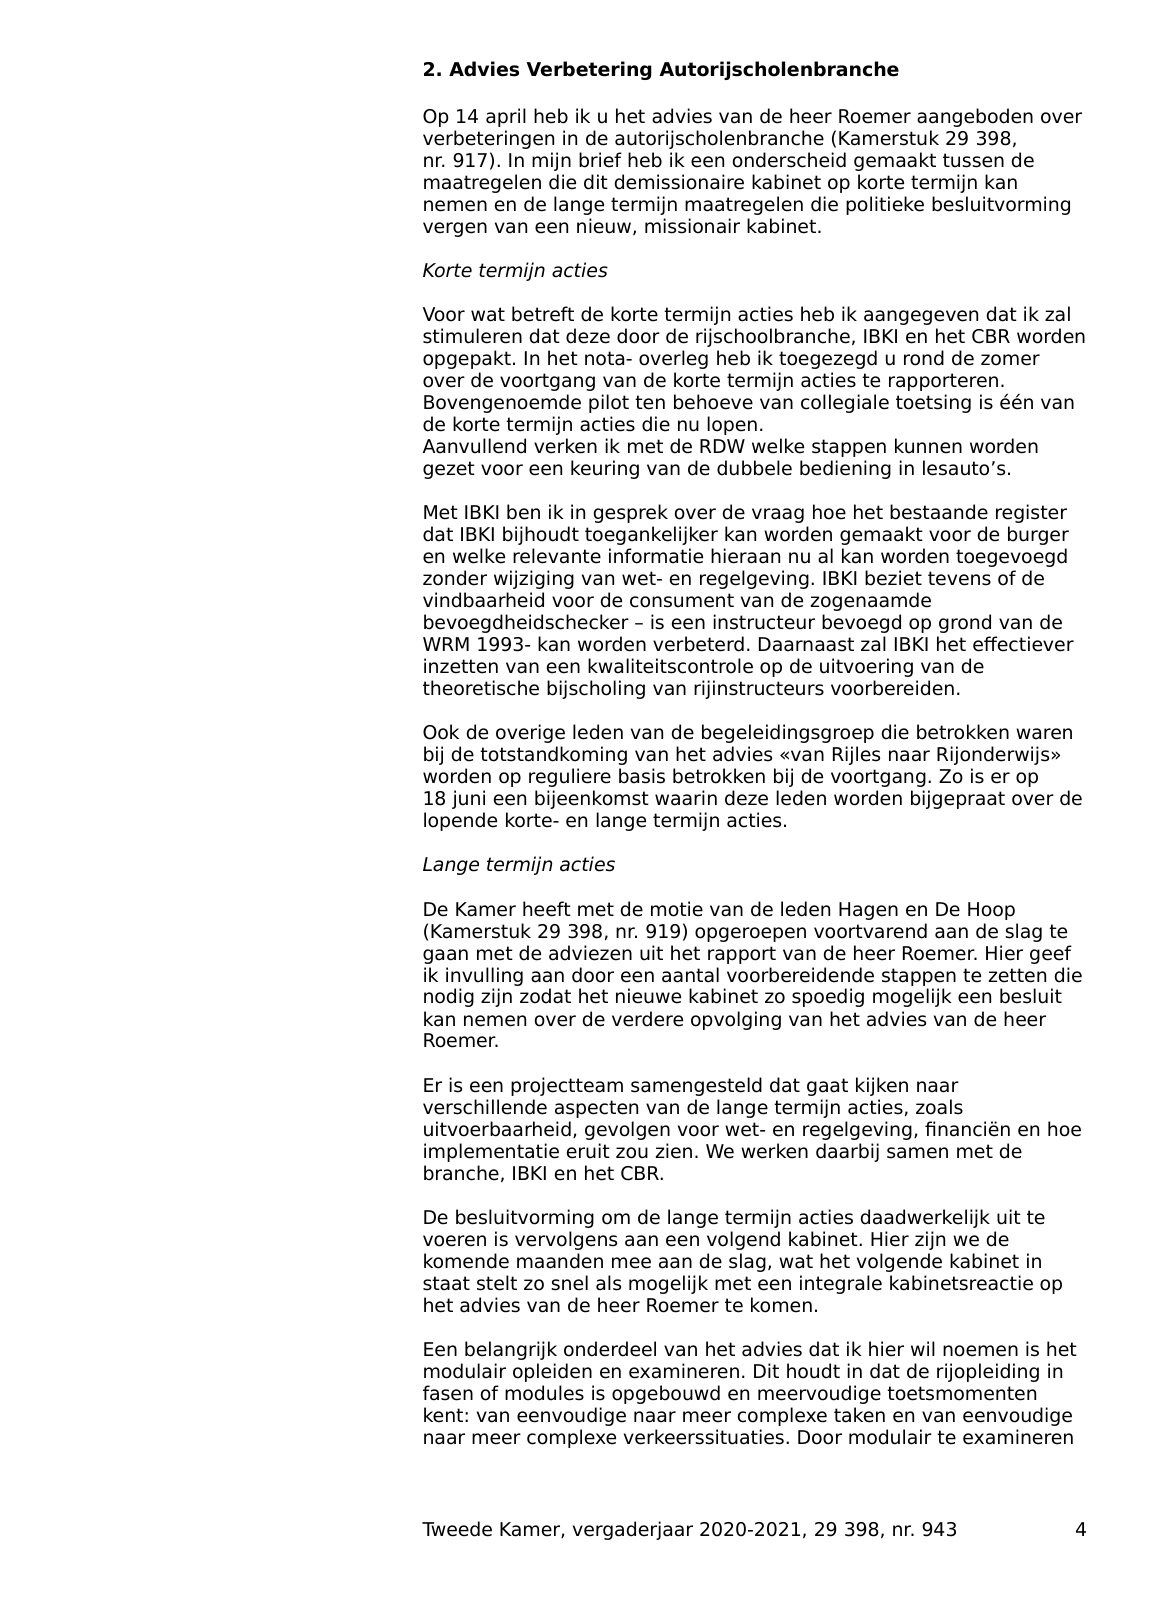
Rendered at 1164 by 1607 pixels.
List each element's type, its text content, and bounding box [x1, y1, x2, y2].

text Op 14 april heb ik u het advies van de heer Roemer aangeboden over verbeteringen in de autorijscholenbranche (Kamerstuk 29 398, nr. 917). In mijn brief heb ik een onderscheid gemaakt tussen de maatregelen die dit demissionaire kabinet op korte termijn kan nemen en de lange termijn maatregelen die politieke besluitvorming vergen van een nieuw, missionair kabinet. [422, 106, 1087, 238]
subtitle Korte termijn acties [422, 260, 1087, 282]
text Aanvullend verken ik met de RDW welke stappen kunnen worden gezet voor een keuring van de dubbele bediening in lesauto’s. [422, 436, 1087, 480]
text Een belangrijk onderdeel van het advies dat ik hier wil noemen is het modulair opleiden en examineren. Dit houdt in dat de rijopleiding in fasen of modules is opgebouwd en meervoudige toetsmomenten kent: van eenvoudige naar meer complexe taken en van eenvoudige naar meer complexe verkeerssituaties. Door modulair te examineren [422, 1339, 1087, 1449]
text Voor wat betreft de korte termijn acties heb ik aangegeven dat ik zal stimuleren dat deze door de rijschoolbranche, IBKI en het CBR worden opgepakt. In het nota- overleg heb ik toegezegd u rond de zomer over de voortgang van de korte termijn acties te rapporteren. Bovengenoemde pilot ten behoeve van collegiale toetsing is één van de korte termijn acties die nu lopen. [422, 304, 1087, 436]
text Er is een projectteam samengesteld dat gaat kijken naar verschillende aspecten van de lange termijn acties, zoals uitvoerbaarheid, gevolgen voor wet- en regelgeving, financiën en hoe implementatie eruit zou zien. We werken daarbij samen met de branche, IBKI en het CBR. [422, 1074, 1087, 1184]
subtitle 2. Advies Verbetering Autorijscholenbranche [422, 59, 1087, 81]
text Ook de overige leden van de begeleidingsgroep die betrokken waren bij de totstandkoming van het advies «van Rijles naar Rijonderwijs» worden op reguliere basis betrokken bij de voortgang. Zo is er op 18 juni een bijeenkomst waarin deze leden worden bijgepraat over de lopende korte- en lange termijn acties. [422, 722, 1087, 832]
text De besluitvorming om de lange termijn acties daadwerkelijk uit te voeren is vervolgens aan een volgend kabinet. Hier zijn we de komende maanden mee aan de slag, wat het volgende kabinet in staat stelt zo snel als mogelijk met een integrale kabinetsreactie op het advies van de heer Roemer te komen. [422, 1207, 1087, 1317]
text Met IBKI ben ik in gesprek over de vraag hoe het bestaande register dat IBKI bijhoudt toegankelijker kan worden gemaakt voor de burger en welke relevante informatie hieraan nu al kan worden toegevoegd zonder wijziging van wet- en regelgeving. IBKI beziet tevens of de vindbaarheid voor de consument van de zogenaamde bevoegdheidschecker – is een instructeur bevoegd op grond van de WRM 1993- kan worden verbeterd. Daarnaast zal IBKI het effectiever inzetten van een kwaliteitscontrole op de uitvoering van de theoretische bijscholing van rijinstructeurs voorbereiden. [422, 502, 1087, 700]
subtitle Lange termijn acties [422, 854, 1087, 876]
text De Kamer heeft met de motie van de leden Hagen en De Hoop (Kamerstuk 29 398, nr. 919) opgeroepen voortvarend aan de slag te gaan met de adviezen uit het rapport van de heer Roemer. Hier geef ik invulling aan door een aantal voorbereidende stappen te zetten die nodig zijn zodat het nieuwe kabinet zo spoedig mogelijk een besluit kan nemen over de verdere opvolging van het advies van de heer Roemer. [422, 898, 1087, 1052]
